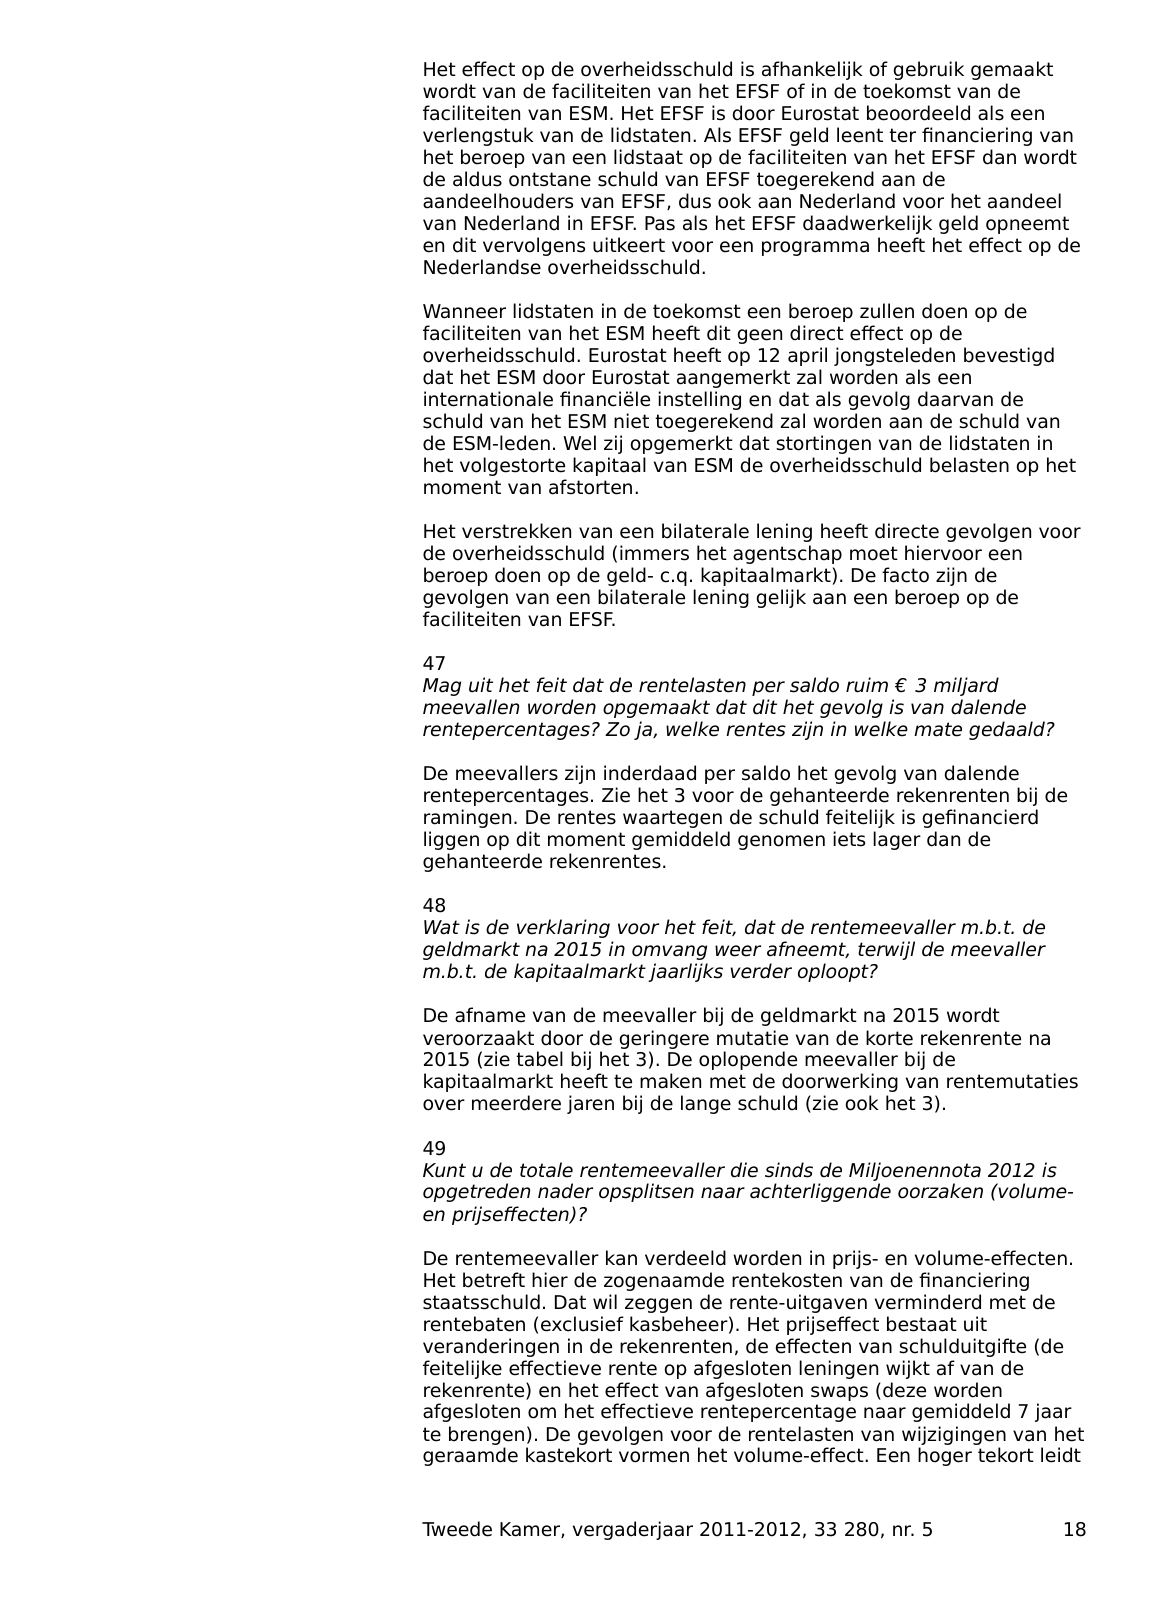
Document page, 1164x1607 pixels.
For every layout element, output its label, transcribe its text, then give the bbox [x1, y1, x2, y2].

text 47 [422, 653, 1087, 675]
text De rentemeevaller kan verdeeld worden in prijs- en volume-effecten. Het betreft hier de zogenaamde rentekosten van de financiering staatsschuld. Dat wil zeggen de rente-uitgaven verminderd met de rentebaten (exclusief kasbeheer). Het prijseffect bestaat uit veranderingen in de rekenrenten, de effecten van schulduitgifte (de feitelijke effectieve rente op afgesloten leningen wijkt af van de rekenrente) en het effect van afgesloten swaps (deze worden afgesloten om het effectieve rentepercentage naar gemiddeld 7 jaar te brengen). De gevolgen voor de rentelasten van wijzigingen van het geraamde kastekort vormen het volume-effect. Een hoger tekort leidt [422, 1248, 1087, 1467]
text 48 [422, 895, 1087, 917]
text 49 [422, 1137, 1087, 1159]
text Mag uit het feit dat de rentelasten per saldo ruim € 3 miljard meevallen worden opgemaakt dat dit het gevolg is van dalende rentepercentages? Zo ja, welke rentes zijn in welke mate gedaald? [422, 675, 1087, 741]
text De meevallers zijn inderdaad per saldo het gevolg van dalende rentepercentages. Zie het 3 voor de gehanteerde rekenrenten bij de ramingen. De rentes waartegen de schuld feitelijk is gefinancierd liggen op dit moment gemiddeld genomen iets lager dan de gehanteerde rekenrentes. [422, 763, 1087, 873]
text Het effect op de overheidsschuld is afhankelijk of gebruik gemaakt wordt van de faciliteiten van het EFSF of in de toekomst van de faciliteiten van ESM. Het EFSF is door Eurostat beoordeeld als een verlengstuk van de lidstaten. Als EFSF geld leent ter financiering van het beroep van een lidstaat op de faciliteiten van het EFSF dan wordt de aldus ontstane schuld van EFSF toegerekend aan de aandeelhouders van EFSF, dus ook aan Nederland voor het aandeel van Nederland in EFSF. Pas als het EFSF daadwerkelijk geld opneemt en dit vervolgens uitkeert voor een programma heeft het effect op de Nederlandse overheidsschuld. [422, 59, 1087, 279]
text Kunt u de totale rentemeevaller die sinds de Miljoenennota 2012 is opgetreden nader opsplitsen naar achterliggende oorzaken (volume- en prijseffecten)? [422, 1159, 1087, 1225]
text Wanneer lidstaten in de toekomst een beroep zullen doen op de faciliteiten van het ESM heeft dit geen direct effect op de overheidsschuld. Eurostat heeft op 12 april jongsteleden bevestigd dat het ESM door Eurostat aangemerkt zal worden als een internationale financiële instelling en dat als gevolg daarvan de schuld van het ESM niet toegerekend zal worden aan de schuld van de ESM-leden. Wel zij opgemerkt dat stortingen van de lidstaten in het volgestorte kapitaal van ESM de overheidsschuld belasten op het moment van afstorten. [422, 301, 1087, 499]
text Het verstrekken van een bilaterale lening heeft directe gevolgen voor de overheidsschuld (immers het agentschap moet hiervoor een beroep doen op de geld- c.q. kapitaalmarkt). De facto zijn de gevolgen van een bilaterale lening gelijk aan een beroep op de faciliteiten van EFSF. [422, 521, 1087, 631]
text Wat is de verklaring voor het feit, dat de rentemeevaller m.b.t. de geldmarkt na 2015 in omvang weer afneemt, terwijl de meevaller m.b.t. de kapitaalmarkt jaarlijks verder oploopt? [422, 917, 1087, 983]
text De afname van de meevaller bij de geldmarkt na 2015 wordt veroorzaakt door de geringere mutatie van de korte rekenrente na 2015 (zie tabel bij het 3). De oplopende meevaller bij de kapitaalmarkt heeft te maken met de doorwerking van rentemutaties over meerdere jaren bij de lange schuld (zie ook het 3). [422, 1005, 1087, 1115]
